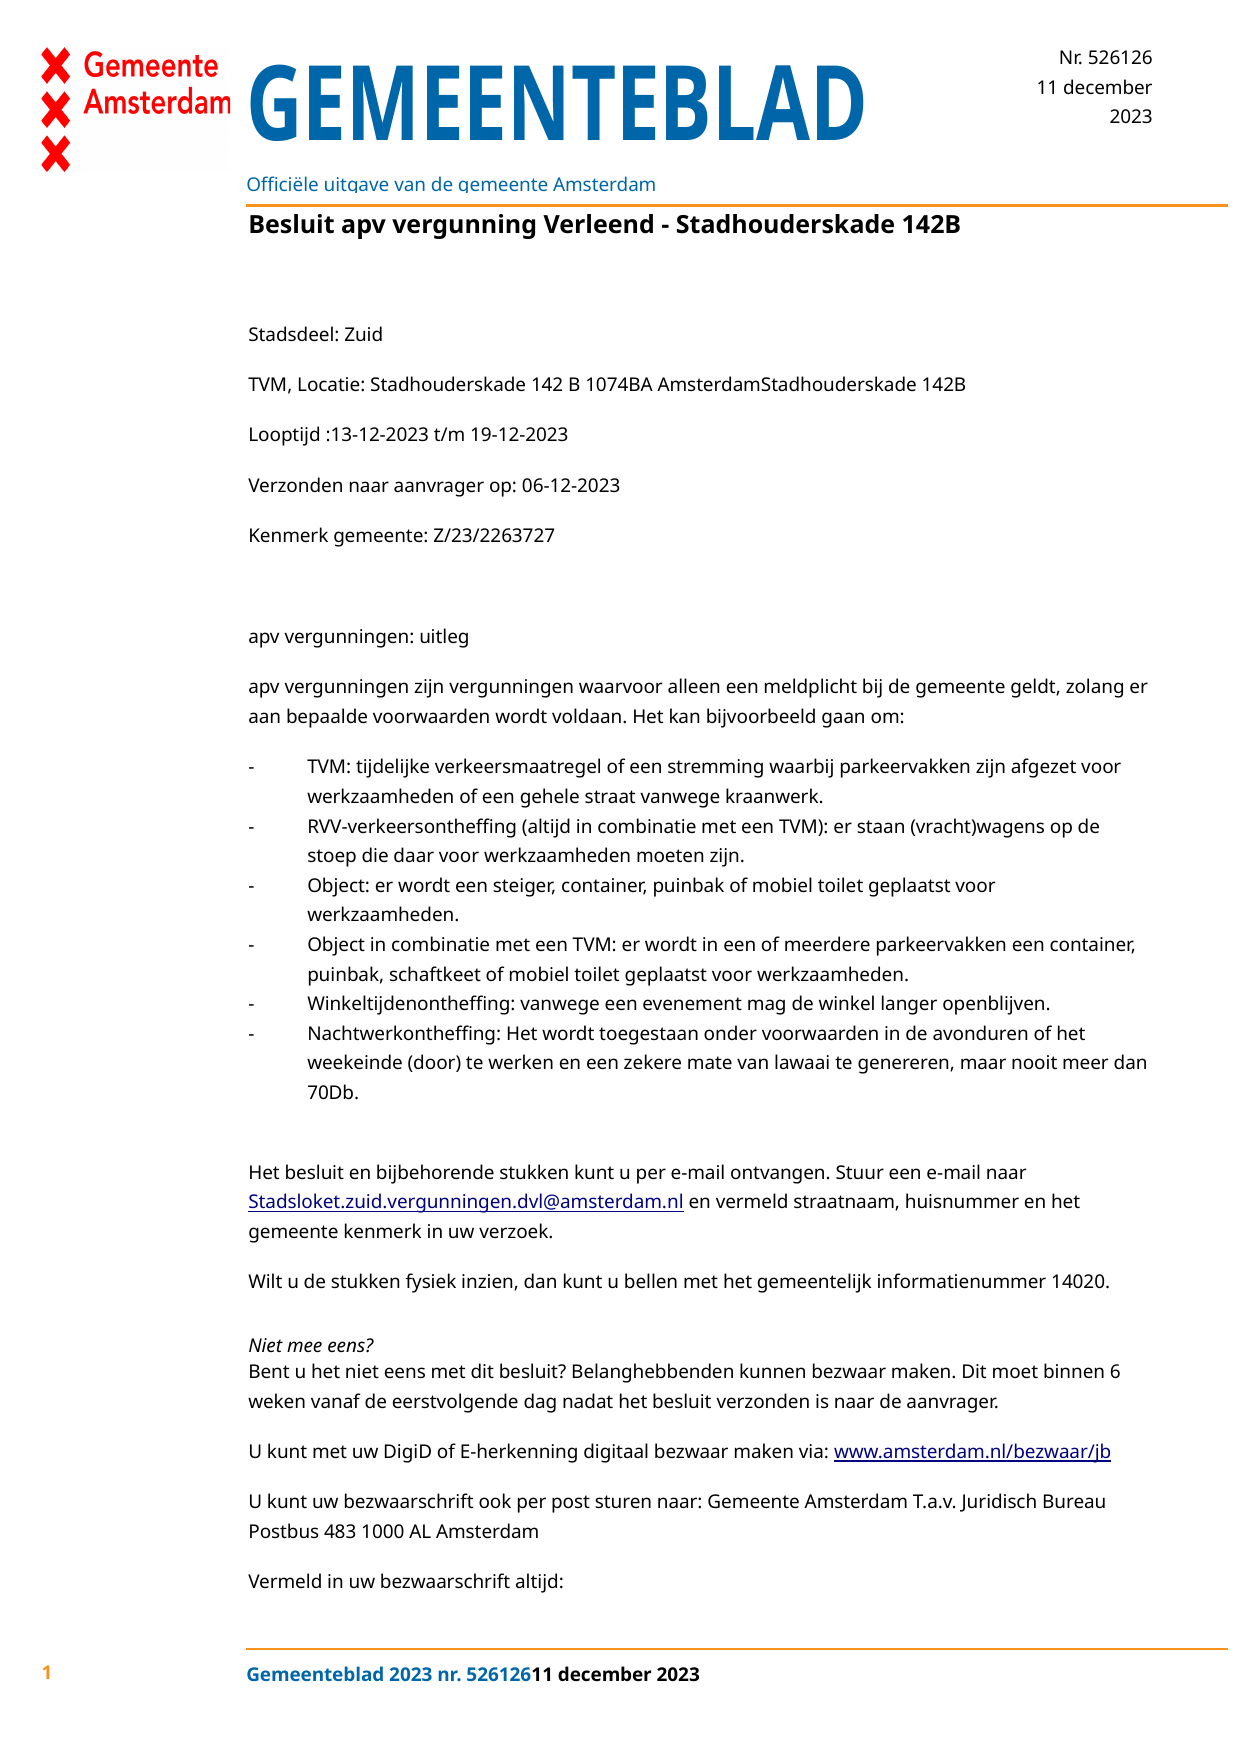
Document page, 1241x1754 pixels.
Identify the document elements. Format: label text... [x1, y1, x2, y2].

list TVM: tijdelijke verkeersmaatregel of een stremming waarbij parkeervakken zijn afgezet voor werkzaamheden of een gehele straat vanwege kraanwerk. [248, 754, 1152, 809]
text Kenmerk gemeente: Z/23/2263727 [248, 522, 1152, 548]
list Object in combinatie met een TVM: er wordt in een of meerdere parkeervakken een container, puinbak, schaftkeet of mobiel toilet geplaatst voor werkzaamheden. [248, 931, 1152, 986]
text U kunt uw bezwaarschrift ook per post sturen naar: Gemeente Amsterdam T.a.v. Juridisch Bureau Postbus 483 1000 AL Amsterdam [248, 1489, 1152, 1544]
text TVM, Locatie: Stadhouderskade 142 B 1074BA AmsterdamStadhouderskade 142B [248, 371, 1152, 397]
text Het besluit en bijbehorende stukken kunt u per e-mail ontvangen. Stuur een e-mail naar Stadsloket.zuid.vergunningen.dvl@amsterdam.nl en vermeld straatnaam, huisnummer en het gemeente kenmerk in uw verzoek. [248, 1159, 1152, 1244]
text Besluit apv vergunning Verleend - Stadhouderskade 142B [248, 207, 1152, 241]
text U kunt met uw DigiD of E-herkenning digitaal bezwaar maken via: www.amsterdam.nl/bezwaar/jb [248, 1438, 1152, 1464]
text Bent u het niet eens met dit besluit? Belanghebbenden kunnen bezwaar maken. Dit moet binnen 6 weken vanaf de eerstvolgende dag nadat het besluit verzonden is naar de aanvrager. [248, 1358, 1152, 1414]
list Winkeltijdenontheffing: vanwege een evenement mag de winkel langer openblijven. [248, 990, 1152, 1016]
text Looptijd :13-12-2023 t/m 19-12-2023 [248, 422, 1152, 447]
picture [41, 47, 231, 172]
text Wilt u de stukken fysiek inzien, dan kunt u bellen met het gemeentelijk informatienummer 14020. [248, 1269, 1152, 1294]
list Nachtwerkontheffing: Het wordt toegestaan onder voorwaarden in de avonduren of het weekeinde (door) te werken en een zekere mate van lawaai te genereren, maar nooit meer dan 70Db. [248, 1020, 1152, 1105]
text Verzonden naar aanvrager op: 06-12-2023 [248, 472, 1152, 498]
text Stadsdeel: Zuid [248, 321, 1152, 346]
text apv vergunningen: uitleg [248, 623, 1152, 649]
text Niet mee eens? [248, 1333, 1152, 1358]
text apv vergunningen zijn vergunningen waarvoor alleen een meldplicht bij de gemeente geldt, zolang er aan bepaalde voorwaarden wordt voldaan. Het kan bijvoorbeeld gaan om: [248, 674, 1152, 729]
list RVV-verkeersontheffing (altijd in combinatie met een TVM): er staan (vracht)wagens op de stoep die daar voor werkzaamheden moeten zijn. [248, 813, 1152, 868]
text Vermeld in uw bezwaarschrift altijd: [248, 1569, 1152, 1594]
list Object: er wordt een steiger, container, puinbak of mobiel toilet geplaatst voor werkzaamheden. [248, 872, 1152, 927]
